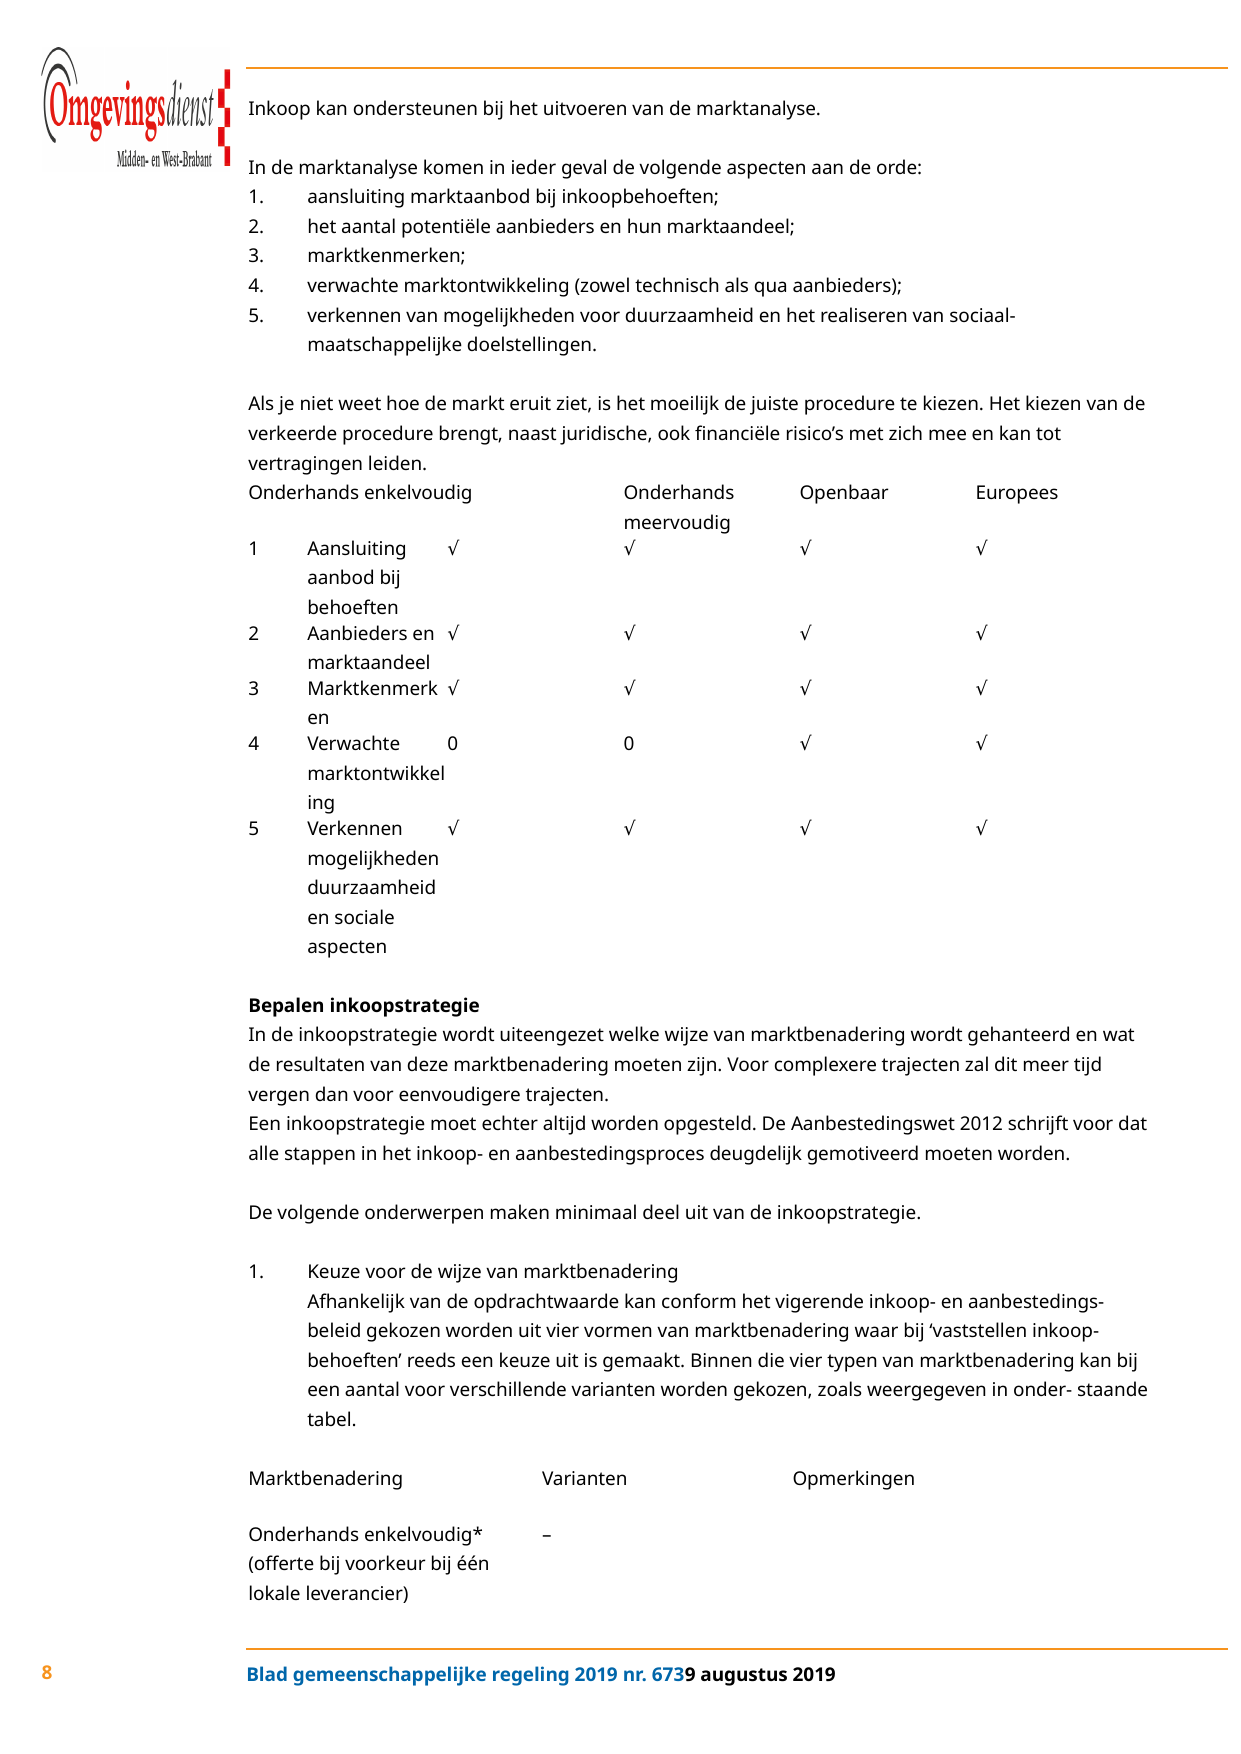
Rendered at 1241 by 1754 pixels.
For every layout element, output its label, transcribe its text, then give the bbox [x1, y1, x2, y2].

table_cell √ [623, 675, 799, 730]
table_cell Marktkenmerken [248, 675, 447, 730]
table_cell √ [975, 675, 1152, 730]
table_cell √ [975, 535, 1152, 620]
list Afhankelijk van de opdrachtwaarde kan conform het vigerende inkoop- en aanbestedings- beleid gekozen worden uit vier vormen van marktbenadering waar bij ‘vaststellen inkoop- behoeften’ reeds een keuze uit is gemaakt. Binnen die vier typen van marktbenadering kan bij een aantal voor verschillende varianten worden gekozen, zoals weergegeven in onder- staande tabel. [248, 1288, 1152, 1432]
table_cell √ [623, 815, 799, 959]
table_cell √ [799, 815, 975, 959]
table_cell √ [623, 620, 799, 675]
text In de marktanalyse komen in ieder geval de volgende aspecten aan de orde: [248, 154, 1152, 180]
table_cell [792, 1521, 1152, 1606]
table_cell √ [447, 620, 623, 675]
table_cell – [542, 1521, 792, 1606]
table_cell √ [799, 535, 975, 620]
picture [41, 47, 231, 172]
table_cell √ [623, 535, 799, 620]
table_cell √ [975, 730, 1152, 815]
table_cell Onderhands enkelvoudig* (offerte bij voorkeur bij één lokale leverancier) [248, 1521, 542, 1606]
text De volgende onderwerpen maken minimaal deel uit van de inkoopstrategie. [248, 1199, 1152, 1225]
table_cell √ [975, 815, 1152, 959]
table_cell √ [447, 675, 623, 730]
table_cell √ [447, 815, 623, 959]
list verwachte marktontwikkeling (zowel technisch als qua aanbieders); [248, 272, 1152, 298]
table_cell √ [799, 620, 975, 675]
text Bepalen inkoopstrategie [248, 992, 1152, 1018]
text Inkoop kan ondersteunen bij het uitvoeren van de marktanalyse. [248, 95, 1152, 121]
text Een inkoopstrategie moet echter altijd worden opgesteld. De Aanbestedingswet 2012 schrijft voor dat alle stappen in het inkoop- en aanbestedingsproces deugdelijk gemotiveerd moeten worden. [248, 1110, 1152, 1166]
table_cell Verkennen mogelijkheden duurzaamheid en sociale aspecten [248, 815, 447, 959]
table_cell √ [447, 535, 623, 620]
table_cell Verwachte marktontwikkeling [248, 730, 447, 815]
table_header Varianten [542, 1466, 792, 1521]
table_cell √ [975, 620, 1152, 675]
table_header Onderhands enkelvoudig [248, 480, 623, 535]
table_header Europees [975, 480, 1152, 535]
list het aantal potentiële aanbieders en hun marktaandeel; [248, 213, 1152, 239]
table_cell √ [799, 675, 975, 730]
table_cell Aansluiting aanbod bij behoeften [248, 535, 447, 620]
table_header Opmerkingen [792, 1466, 1152, 1521]
table_cell 0 [447, 730, 623, 815]
list verkennen van mogelijkheden voor duurzaamheid en het realiseren van sociaal- maatschappelijke doelstellingen. [248, 302, 1152, 357]
list marktkenmerken; [248, 243, 1152, 268]
table_cell √ [799, 730, 975, 815]
text In de inkoopstrategie wordt uiteengezet welke wijze van marktbenadering wordt gehanteerd en wat de resultaten van deze marktbenadering moeten zijn. Voor complexere trajecten zal dit meer tijd vergen dan voor eenvoudigere trajecten. [248, 1022, 1152, 1107]
table_cell 0 [623, 730, 799, 815]
text Als je niet weet hoe de markt eruit ziet, is het moeilijk de juiste procedure te kiezen. Het kiezen van de verkeerde procedure brengt, naast juridische, ook financiële risico’s met zich mee en kan tot vertragingen leiden. [248, 391, 1152, 476]
table_header Marktbenadering [248, 1466, 542, 1521]
table_header Onderhands meervoudig [623, 480, 799, 535]
table_cell Aanbieders en marktaandeel [248, 620, 447, 675]
list Keuze voor de wijze van marktbenadering [248, 1258, 1152, 1284]
list aansluiting marktaanbod bij inkoopbehoeften; [248, 183, 1152, 209]
table_header Openbaar [799, 480, 975, 535]
